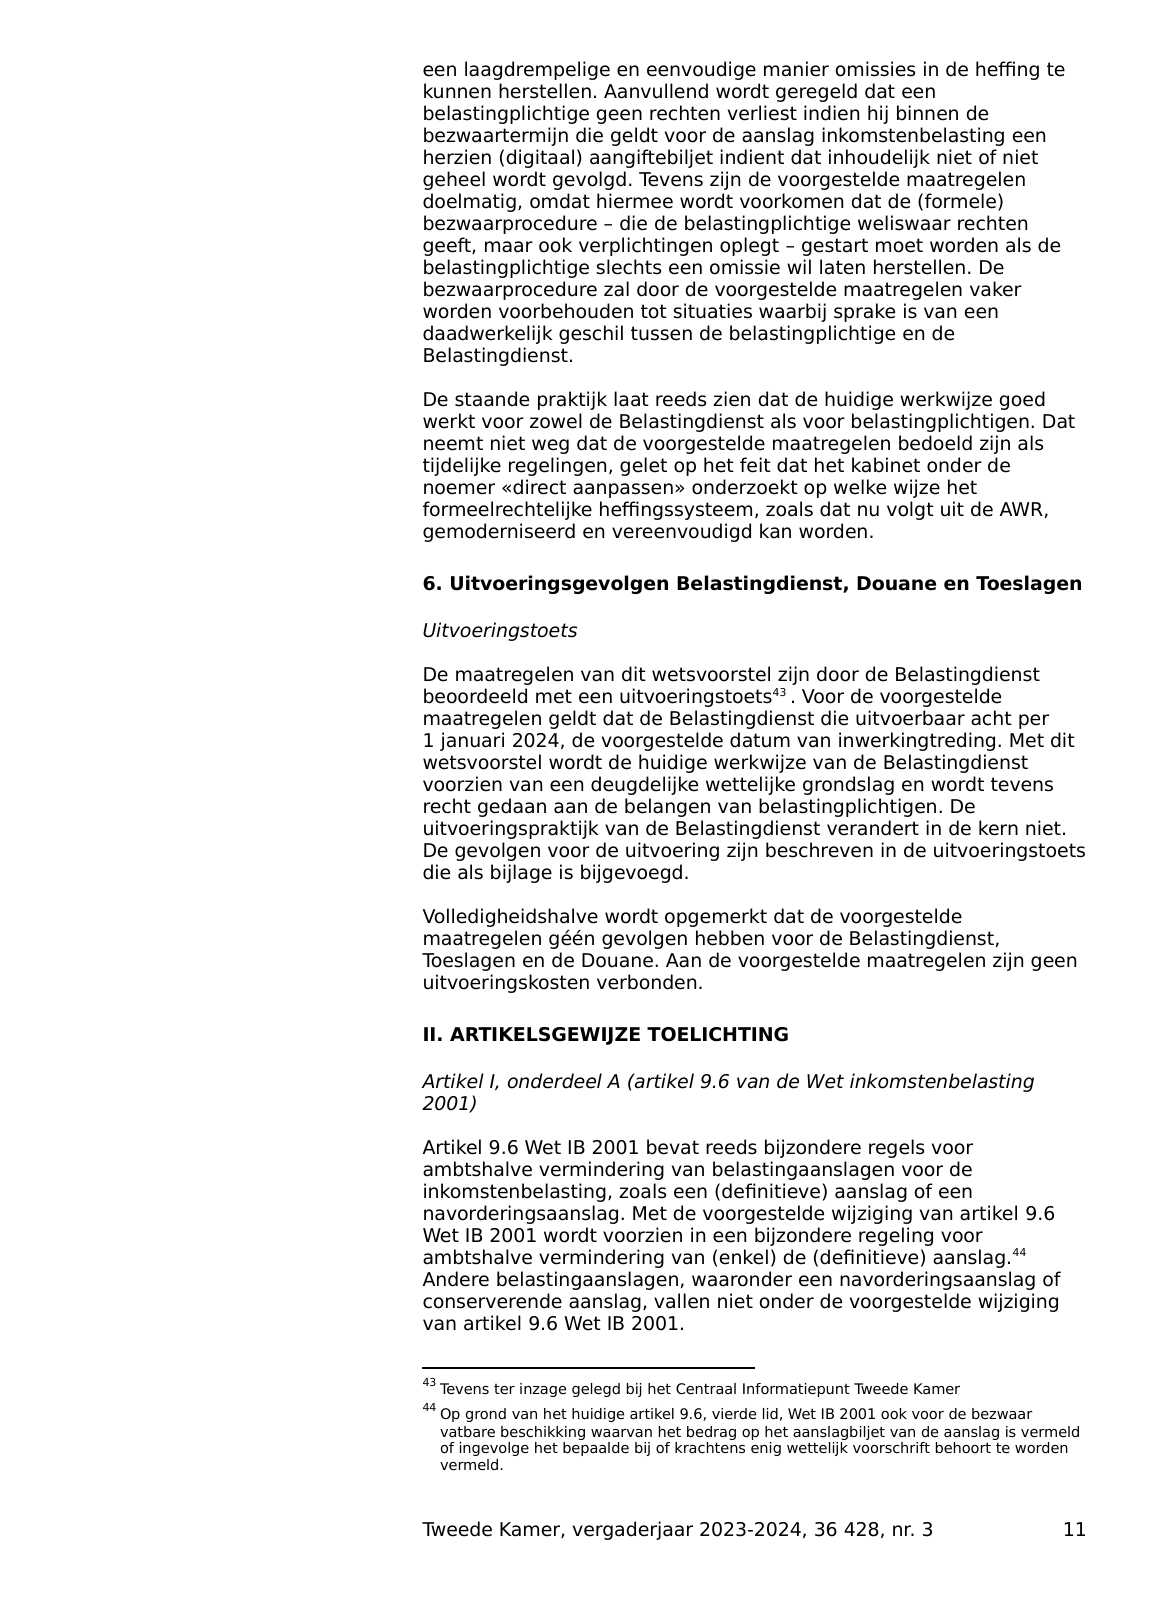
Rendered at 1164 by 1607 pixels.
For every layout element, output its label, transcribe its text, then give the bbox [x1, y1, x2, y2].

text Op grond van het huidige artikel 9.6, vierde lid, Wet IB 2001 ook voor de bezwaar vatbare beschikking waarvan het bedrag op het aanslagbiljet van de aanslag is vermeld of ingevolge het bepaalde bij of krachtens enig wettelijk voorschrift behoort te worden vermeld. [422, 1402, 1087, 1474]
text Volledigheidshalve wordt opgemerkt dat de voorgestelde maatregelen géén gevolgen hebben voor de Belastingdienst, Toeslagen en de Douane. Aan de voorgestelde maatregelen zijn geen uitvoeringskosten verbonden. [422, 906, 1087, 994]
text De staande praktijk laat reeds zien dat de huidige werkwijze goed werkt voor zowel de Belastingdienst als voor belastingplichtigen. Dat neemt niet weg dat de voorgestelde maatregelen bedoeld zijn als tijdelijke regelingen, gelet op het feit dat het kabinet onder de noemer «direct aanpassen» onderzoekt op welke wijze het formeelrechtelijke heffingssysteem, zoals dat nu volgt uit de AWR, gemoderniseerd en vereenvoudigd kan worden. [422, 389, 1087, 543]
text een laagdrempelige en eenvoudige manier omissies in de heffing te kunnen herstellen. Aanvullend wordt geregeld dat een belastingplichtige geen rechten verliest indien hij binnen de bezwaartermijn die geldt voor de aanslag inkomstenbelasting een herzien (digitaal) aangiftebiljet indient dat inhoudelijk niet of niet geheel wordt gevolgd. Tevens zijn de voorgestelde maatregelen doelmatig, omdat hiermee wordt voorkomen dat de (formele) bezwaarprocedure – die de belastingplichtige weliswaar rechten geeft, maar ook verplichtingen oplegt – gestart moet worden als de belastingplichtige slechts een omissie wil laten herstellen. De bezwaarprocedure zal door de voorgestelde maatregelen vaker worden voorbehouden tot situaties waarbij sprake is van een daadwerkelijk geschil tussen de belastingplichtige en de Belastingdienst. [422, 59, 1087, 367]
subtitle 6. Uitvoeringsgevolgen Belastingdienst, Douane en Toeslagen [422, 573, 1087, 595]
text Tevens ter inzage gelegd bij het Centraal Informatiepunt Tweede Kamer [422, 1377, 1087, 1399]
text De maatregelen van dit wetsvoorstel zijn door de Belastingdienst beoordeeld met een uitvoeringstoets. Voor de voorgestelde maatregelen geldt dat de Belastingdienst die uitvoerbaar acht per 1 januari 2024, de voorgestelde datum van inwerkingtreding. Met dit wetsvoorstel wordt de huidige werkwijze van de Belastingdienst voorzien van een deugdelijke wettelijke grondslag en wordt tevens recht gedaan aan de belangen van belastingplichtigen. De uitvoeringspraktijk van de Belastingdienst verandert in de kern niet. De gevolgen voor de uitvoering zijn beschreven in de uitvoeringstoets die als bijlage is bijgevoegd. [422, 664, 1087, 884]
text Artikel 9.6 Wet IB 2001 bevat reeds bijzondere regels voor ambtshalve vermindering van belastingaanslagen voor de inkomstenbelasting, zoals een (definitieve) aanslag of een navorderingsaanslag. Met de voorgestelde wijziging van artikel 9.6 Wet IB 2001 wordt voorzien in een bijzondere regeling voor ambtshalve vermindering van (enkel) de (definitieve) aanslag. Andere belastingaanslagen, waaronder een navorderingsaanslag of conserverende aanslag, vallen niet onder de voorgestelde wijziging van artikel 9.6 Wet IB 2001. [422, 1137, 1087, 1335]
subtitle Artikel I, onderdeel A (artikel 9.6 van de Wet inkomstenbelasting 2001) [422, 1071, 1087, 1115]
subtitle II. ARTIKELSGEWIJZE TOELICHTING [422, 1024, 1087, 1046]
subtitle Uitvoeringstoets [422, 620, 1087, 642]
